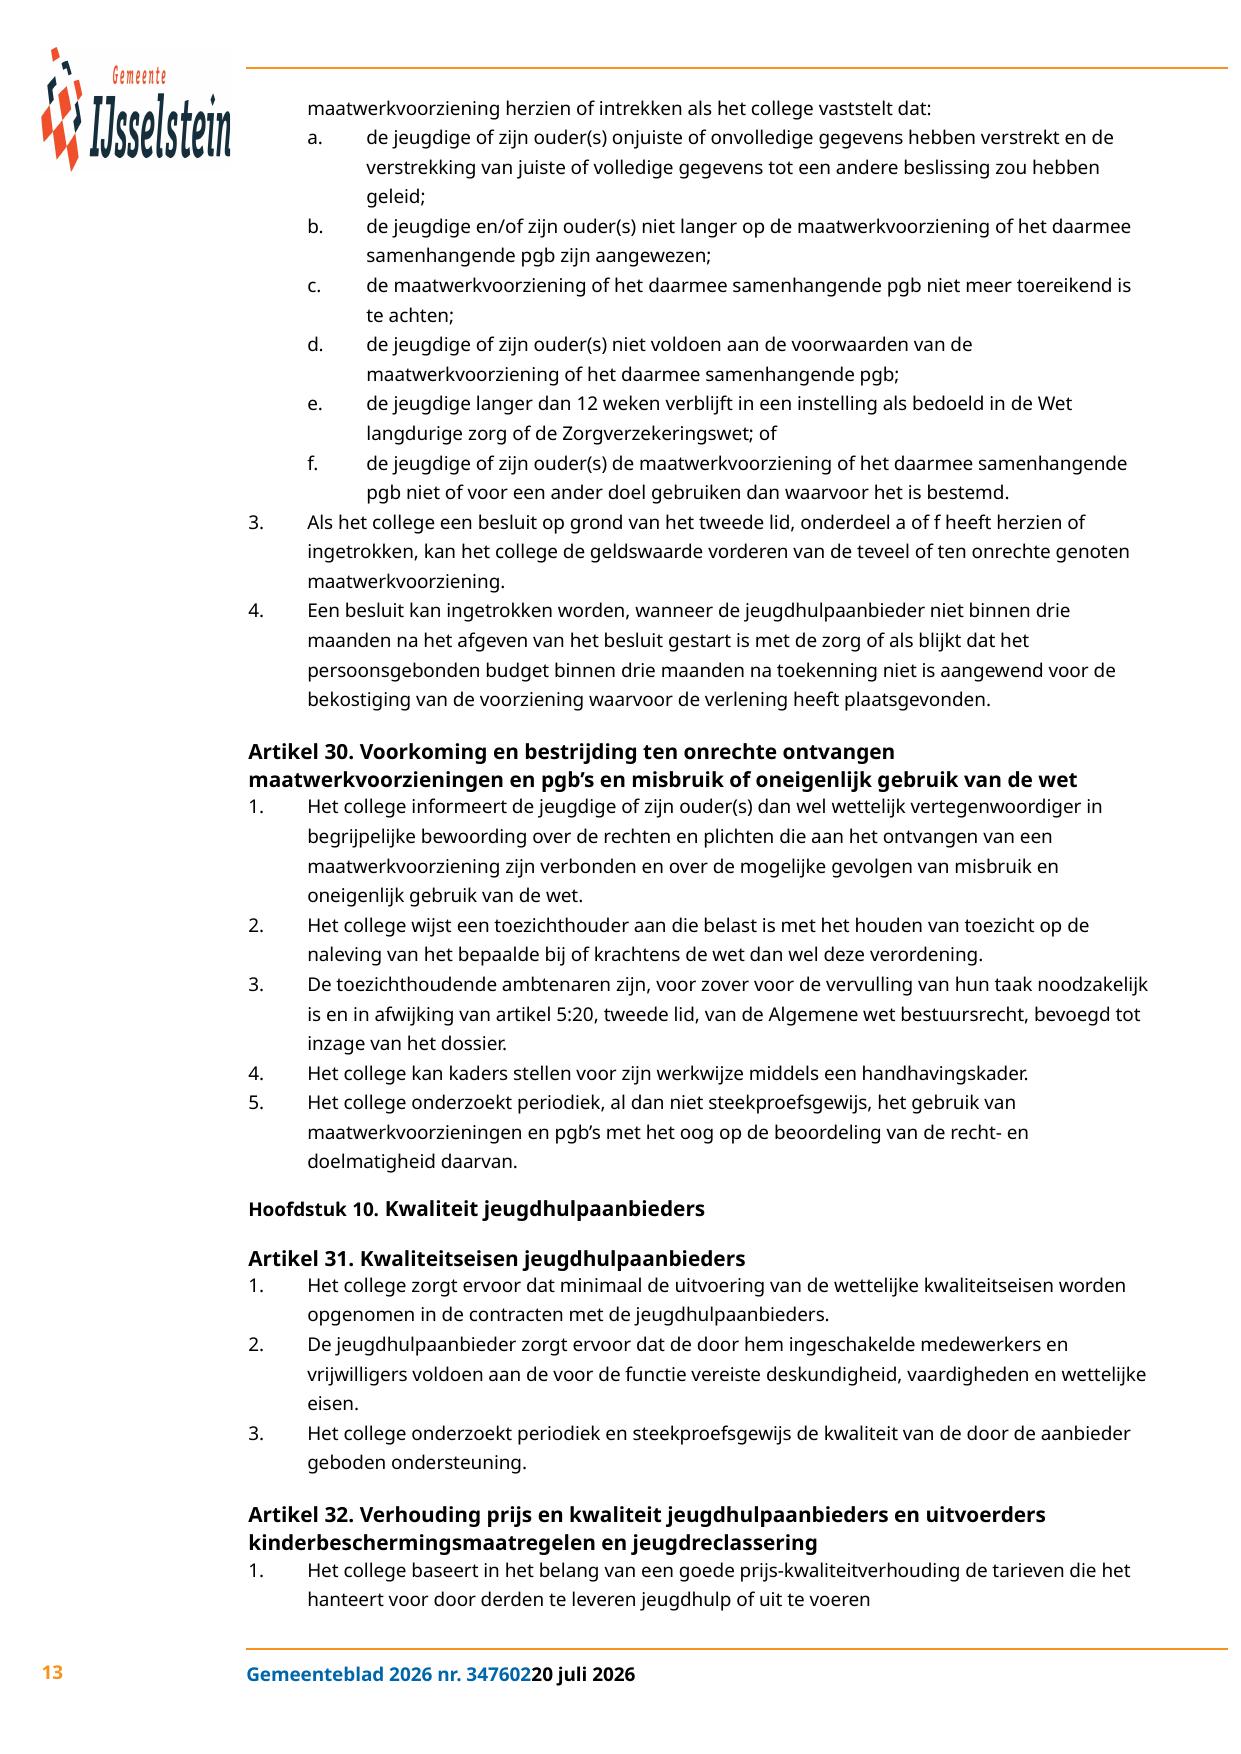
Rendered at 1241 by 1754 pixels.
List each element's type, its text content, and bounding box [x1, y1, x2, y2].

list de jeugdige of zijn ouder(s) niet voldoen aan de voorwaarden van de maatwerkvoorziening of het daarmee samenhangende pgb; [307, 331, 1152, 387]
list de maatwerkvoorziening of het daarmee samenhangende pgb niet meer toereikend is te achten; [307, 272, 1152, 328]
text Artikel 30. Voorkoming en bestrijding ten onrechte ontvangen maatwerkvoorzieningen en pgb’s en misbruik of oneigenlijk gebruik van de wet [248, 737, 1152, 794]
list De jeugdhulpaanbieder zorgt ervoor dat de door hem ingeschakelde medewerkers en vrijwilligers voldoen aan de voor de functie vereiste deskundigheid, vaardigheden en wettelijke eisen. [248, 1331, 1152, 1416]
list de jeugdige langer dan 12 weken verblijft in een instelling als bedoeld in de Wet langdurige zorg of de Zorgverzekeringswet; of [307, 391, 1152, 446]
list Het college informeert de jeugdige of zijn ouder(s) dan wel wettelijk vertegenwoordiger in begrijpelijke bewoording over de rechten en plichten die aan het ontvangen van een maatwerkvoorziening zijn verbonden en over de mogelijke gevolgen van misbruik en oneigenlijk gebruik van de wet. [248, 794, 1152, 908]
text Artikel 31. Kwaliteitseisen jeugdhulpaanbieders [248, 1244, 1152, 1272]
list de jeugdige of zijn ouder(s) de maatwerkvoorziening of het daarmee samenhangende pgb niet of voor een ander doel gebruiken dan waarvoor het is bestemd. [307, 450, 1152, 505]
text Artikel 32. Verhouding prijs en kwaliteit jeugdhulpaanbieders en uitvoerders kinderbeschermingsmaatregelen en jeugdreclassering [248, 1500, 1152, 1557]
list Het college wijst een toezichthouder aan die belast is met het houden van toezicht op de naleving van het bepaalde bij of krachtens de wet dan wel deze verordening. [248, 912, 1152, 967]
list Het college zorgt ervoor dat minimaal de uitvoering van de wettelijke kwaliteitseisen worden opgenomen in de contracten met de jeugdhulpaanbieders. [248, 1272, 1152, 1327]
text Hoofdstuk 10. Kwaliteit jeugdhulpaanbieders [248, 1194, 1152, 1223]
list Het college kan kaders stellen voor zijn werkwijze middels een handhavingskader. [248, 1060, 1152, 1086]
list de jeugdige of zijn ouder(s) onjuiste of onvolledige gegevens hebben verstrekt en de verstrekking van juiste of volledige gegevens tot een andere beslissing zou hebben geleid; [307, 124, 1152, 209]
list Als het college een besluit op grond van het tweede lid, onderdeel a of f heeft herzien of ingetrokken, kan het college de geldswaarde vorderen van de teveel of ten onrechte genoten maatwerkvoorziening. [248, 509, 1152, 594]
list Het college onderzoekt periodiek en steekproefsgewijs de kwaliteit van de door de aanbieder geboden ondersteuning. [248, 1420, 1152, 1475]
list de jeugdige en/of zijn ouder(s) niet langer op de maatwerkvoorziening of het daarmee samenhangende pgb zijn aangewezen; [307, 213, 1152, 268]
list Een besluit kan ingetrokken worden, wanneer de jeugdhulpaanbieder niet binnen drie maanden na het afgeven van het besluit gestart is met de zorg of als blijkt dat het persoonsgebonden budget binnen drie maanden na toekenning niet is aangewend voor de bekostiging van de voorziening waarvoor de verlening heeft plaatsgevonden. [248, 598, 1152, 712]
list Het college baseert in het belang van een goede prijs-kwaliteitverhouding de tarieven die het hanteert voor door derden te leveren jeugdhulp of uit te voeren [248, 1557, 1152, 1612]
picture [41, 47, 231, 172]
list Het college onderzoekt periodiek, al dan niet steekproefsgewijs, het gebruik van maatwerkvoorzieningen en pgb’s met het oog op de beoordeling van de recht- en doelmatigheid daarvan. [248, 1089, 1152, 1174]
list maatwerkvoorziening herzien of intrekken als het college vaststelt dat: [248, 95, 1152, 121]
list De toezichthoudende ambtenaren zijn, voor zover voor de vervulling van hun taak noodzakelijk is en in afwijking van artikel 5:20, tweede lid, van de Algemene wet bestuursrecht, bevoegd tot inzage van het dossier. [248, 971, 1152, 1056]
